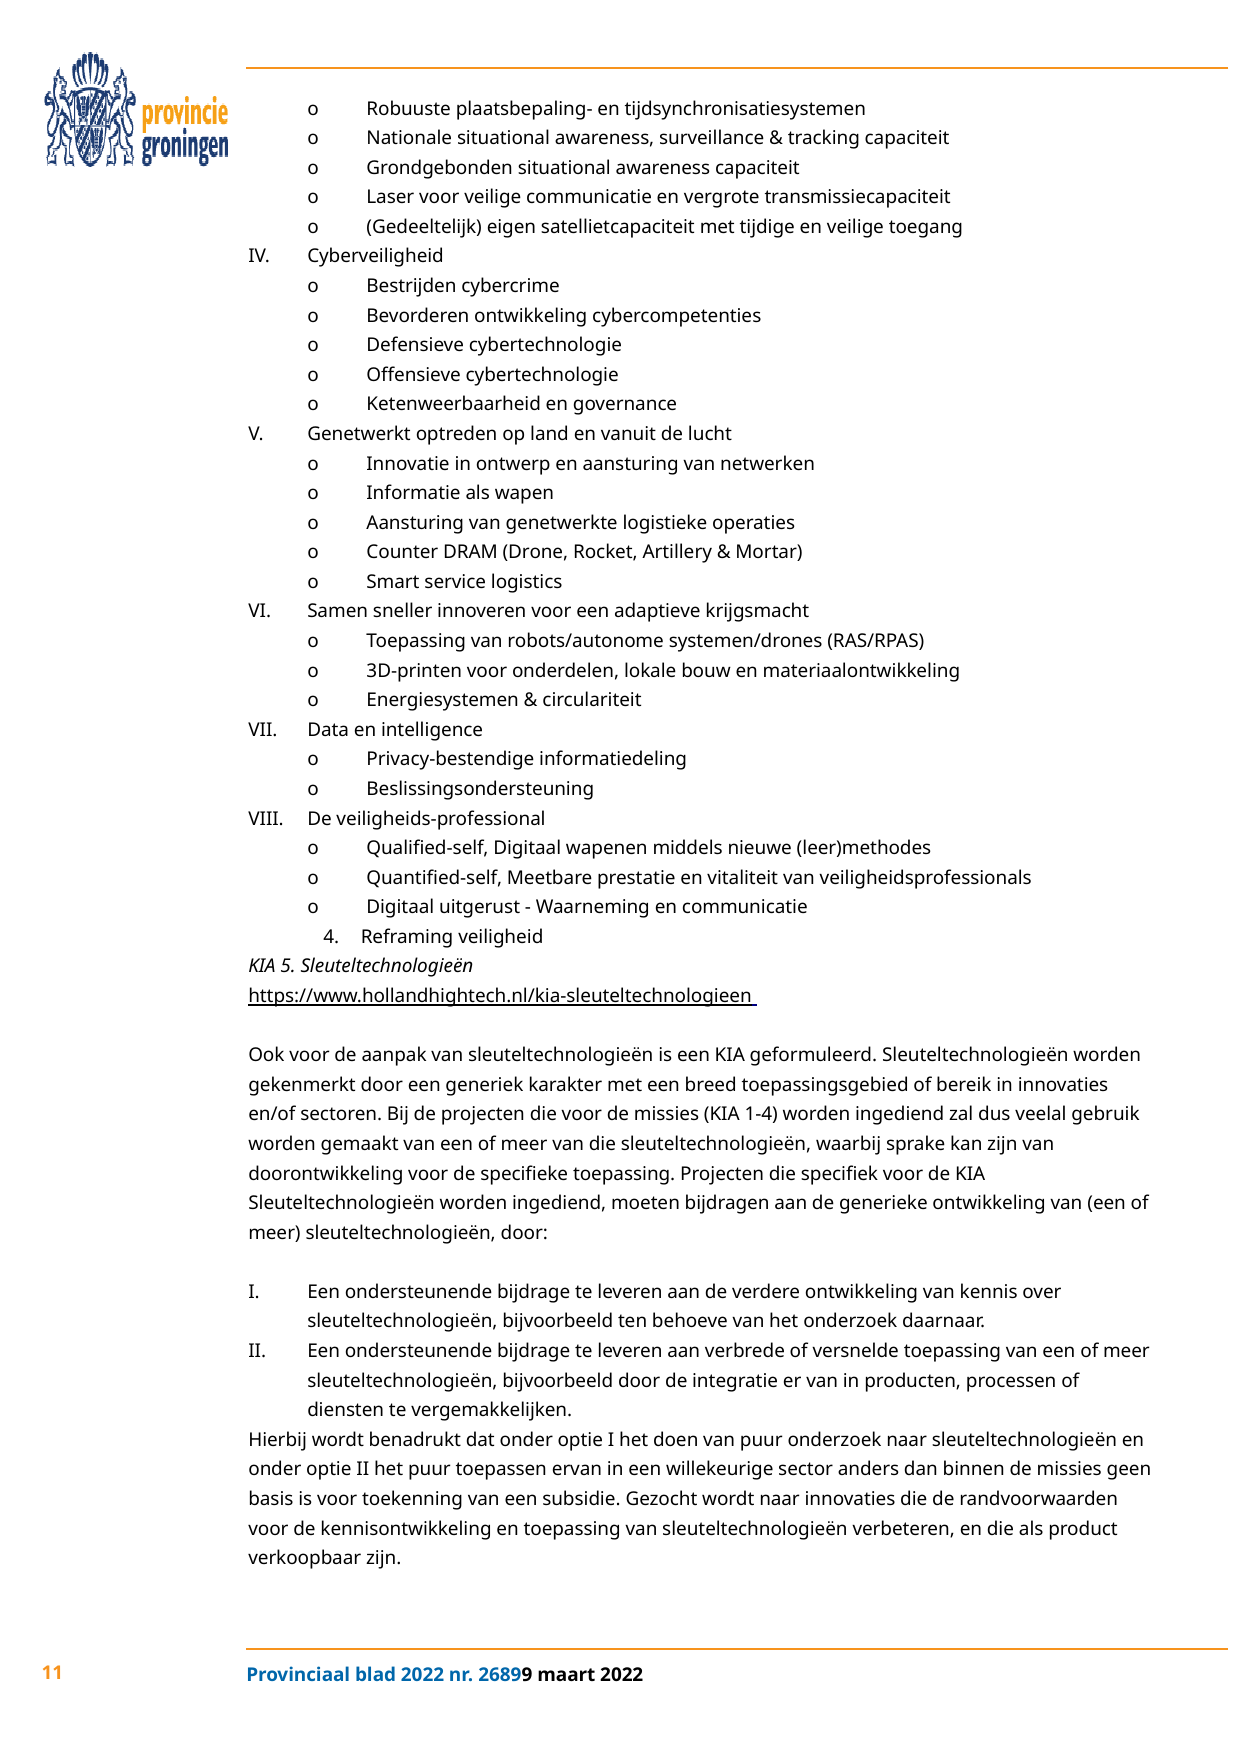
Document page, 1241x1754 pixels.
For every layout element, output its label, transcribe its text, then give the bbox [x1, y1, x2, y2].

list Grondgebonden situational awareness capaciteit [307, 154, 1152, 180]
list Counter DRAM (Drone, Rocket, Artillery & Mortar) [307, 538, 1152, 564]
text Ook voor de aanpak van sleuteltechnologieën is een KIA geformuleerd. Sleuteltechnologieën worden gekenmerkt door een generiek karakter met een breed toepassingsgebied of bereik in innovaties en/of sectoren. Bij de projecten die voor de missies (KIA 1-4) worden ingediend zal dus veelal gebruik worden gemaakt van een of meer van die sleuteltechnologieën, waarbij sprake kan zijn van doorontwikkeling voor de specifieke toepassing. Projecten die specifiek voor de KIA Sleuteltechnologieën worden ingediend, moeten bijdragen aan de generieke ontwikkeling van (een of meer) sleuteltechnologieën, door: [248, 1041, 1152, 1245]
text KIA 5. Sleuteltechnologieën [248, 953, 1152, 978]
list Qualified-self, Digitaal wapenen middels nieuwe (leer)methodes [307, 834, 1152, 860]
picture [41, 47, 231, 172]
list Bestrijden cybercrime [307, 272, 1152, 298]
list Reframing veiligheid [323, 923, 1152, 949]
list Innovatie in ontwerp en aansturing van netwerken [307, 450, 1152, 476]
list Samen sneller innoveren voor een adaptieve krijgsmacht [248, 598, 1152, 623]
list Robuuste plaatsbepaling- en tijdsynchronisatiesystemen [307, 95, 1152, 121]
list Bevorderen ontwikkeling cybercompetenties [307, 302, 1152, 328]
list (Gedeeltelijk) eigen satellietcapaciteit met tijdige en veilige toegang [307, 213, 1152, 239]
list Defensieve cybertechnologie [307, 331, 1152, 357]
list Smart service logistics [307, 568, 1152, 594]
list Informatie als wapen [307, 479, 1152, 505]
text https://www.hollandhightech.nl/kia-sleuteltechnologieen [248, 982, 1152, 1008]
list Quantified-self, Meetbare prestatie en vitaliteit van veiligheidsprofessionals [307, 864, 1152, 890]
list Laser voor veilige communicatie en vergrote transmissiecapaciteit [307, 183, 1152, 209]
list Aansturing van genetwerkte logistieke operaties [307, 509, 1152, 535]
list Nationale situational awareness, surveillance & tracking capaciteit [307, 124, 1152, 150]
list Toepassing van robots/autonome systemen/drones (RAS/RPAS) [307, 627, 1152, 653]
list Energiesystemen & circulariteit [307, 686, 1152, 712]
list Beslissingsondersteuning [307, 775, 1152, 801]
list Offensieve cybertechnologie [307, 361, 1152, 387]
list Genetwerkt optreden op land en vanuit de lucht [248, 420, 1152, 446]
list Data en intelligence [248, 716, 1152, 742]
list Een ondersteunende bijdrage te leveren aan verbrede of versnelde toepassing van een of meer sleuteltechnologieën, bijvoorbeeld door de integratie er van in producten, processen of diensten te vergemakkelijken. [248, 1337, 1152, 1422]
list Een ondersteunende bijdrage te leveren aan de verdere ontwikkeling van kennis over sleuteltechnologieën, bijvoorbeeld ten behoeve van het onderzoek daarnaar. [248, 1278, 1152, 1333]
list 3D-printen voor onderdelen, lokale bouw en materiaalontwikkeling [307, 657, 1152, 683]
list Ketenweerbaarheid en governance [307, 391, 1152, 416]
list Cyberveiligheid [248, 243, 1152, 268]
text Hierbij wordt benadrukt dat onder optie I het doen van puur onderzoek naar sleuteltechnologieën en onder optie II het puur toepassen ervan in een willekeurige sector anders dan binnen de missies geen basis is voor toekenning van een subsidie. Gezocht wordt naar innovaties die de randvoorwaarden voor de kennisontwikkeling en toepassing van sleuteltechnologieën verbeteren, en die als product verkoopbaar zijn. [248, 1426, 1152, 1570]
list Privacy-bestendige informatiedeling [307, 746, 1152, 771]
list De veiligheids-professional [248, 805, 1152, 831]
list Digitaal uitgerust - Waarneming en communicatie [307, 893, 1152, 919]
